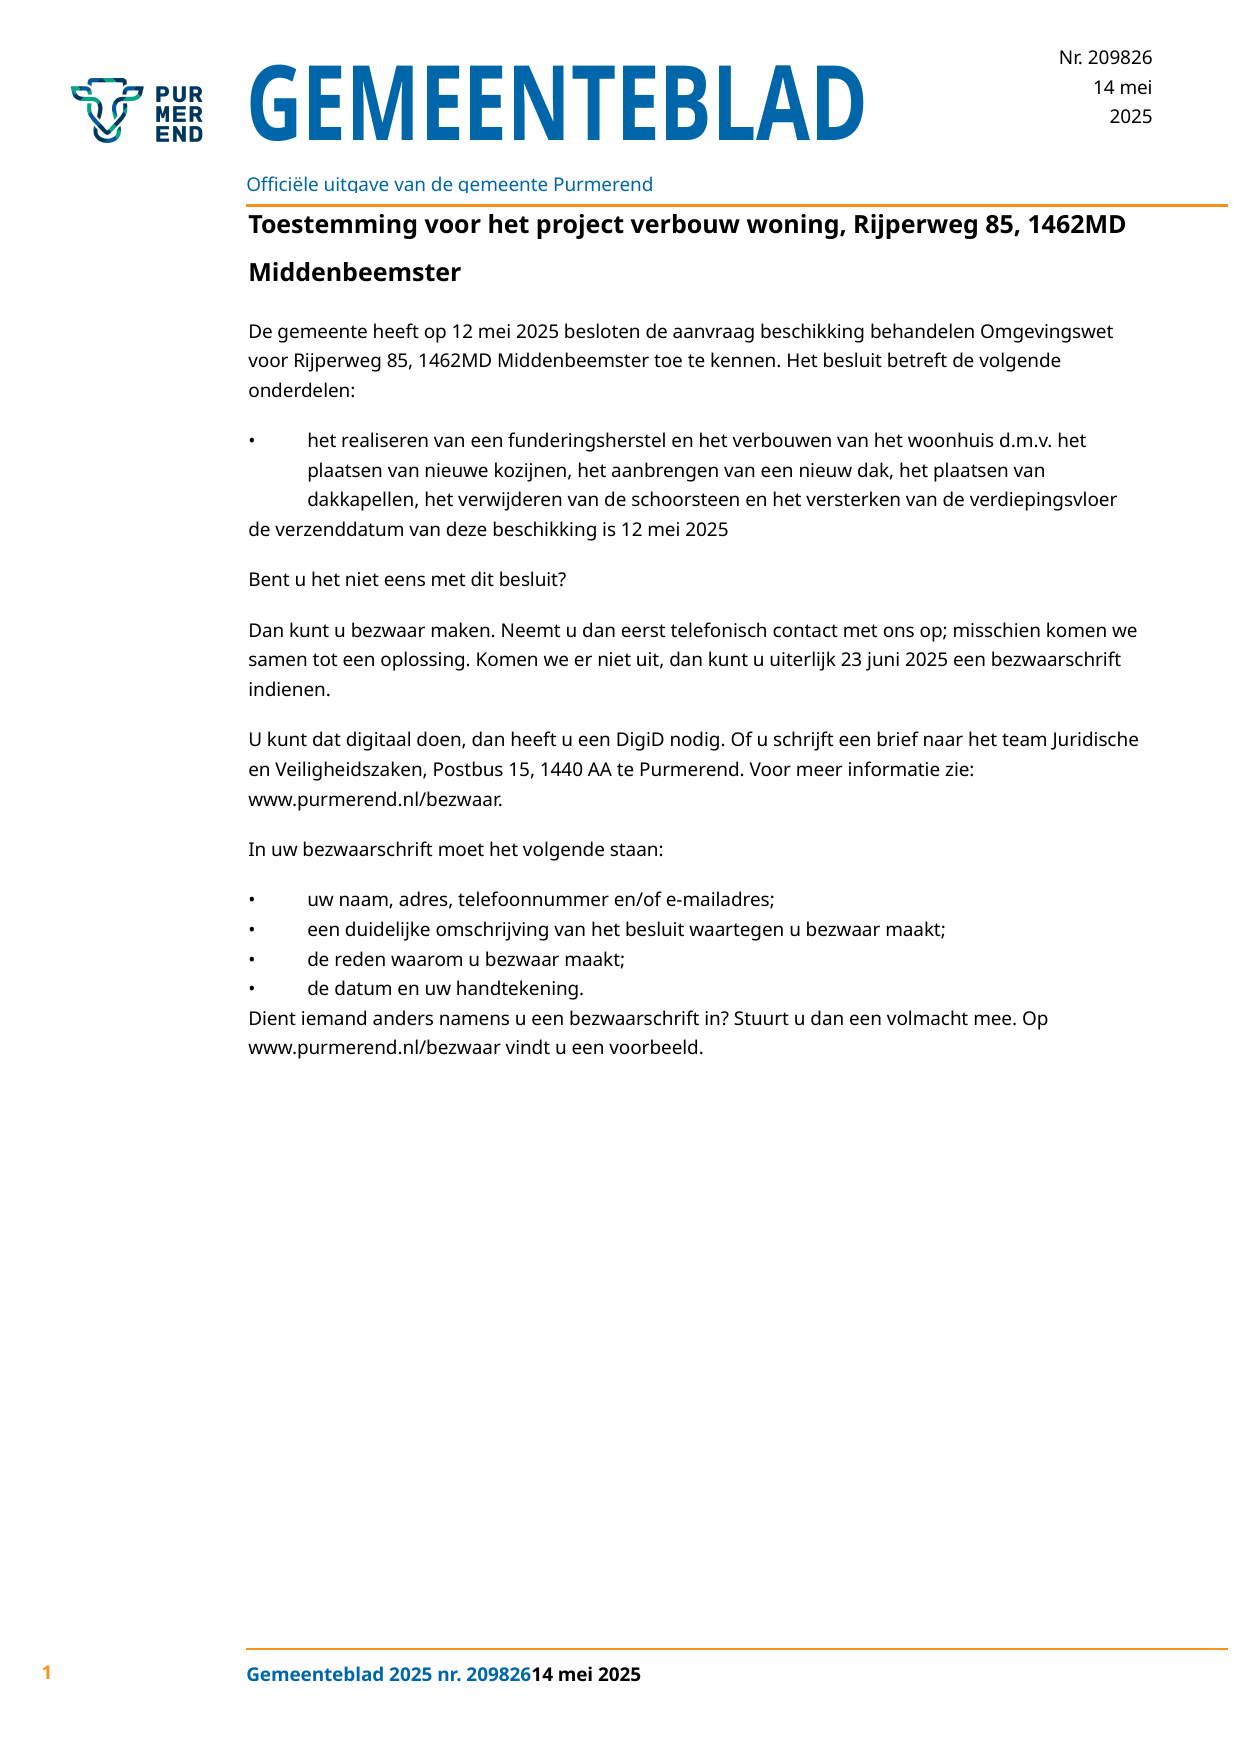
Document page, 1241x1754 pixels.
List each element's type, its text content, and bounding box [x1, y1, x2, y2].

text Dan kunt u bezwaar maken. Neemt u dan eerst telefonisch contact met ons op; misschien komen we samen tot een oplossing. Komen we er niet uit, dan kunt u uiterlijk 23 juni 2025 een bezwaarschrift indienen. [248, 617, 1152, 702]
list uw naam, adres, telefoonnummer en/of e-mailadres; [248, 887, 1152, 912]
picture [41, 47, 231, 172]
text Dient iemand anders namens u een bezwaarschrift in? Stuurt u dan een volmacht mee. Op www.purmerend.nl/bezwaar vindt u een voorbeeld. [248, 1005, 1152, 1060]
list de reden waarom u bezwaar maakt; [248, 946, 1152, 972]
list het realiseren van een funderingsherstel en het verbouwen van het woonhuis d.m.v. het plaatsen van nieuwe kozijnen, het aanbrengen van een nieuw dak, het plaatsen van dakkapellen, het verwijderen van de schoorsteen en het versterken van de verdiepingsvloer [248, 427, 1152, 512]
text De gemeente heeft op 12 mei 2025 besloten de aanvraag beschikking behandelen Omgevingswet voor Rijperweg 85, 1462MD Middenbeemster toe te kennen. Het besluit betreft de volgende onderdelen: [248, 318, 1152, 403]
list een duidelijke omschrijving van het besluit waartegen u bezwaar maakt; [248, 916, 1152, 942]
text de verzenddatum van deze beschikking is 12 mei 2025 [248, 516, 1152, 542]
text Toestemming voor het project verbouw woning, Rijperweg 85, 1462MD Middenbeemster [248, 207, 1152, 288]
text U kunt dat digitaal doen, dan heeft u een DigiD nodig. Of u schrijft een brief naar het team Juridische en Veiligheidszaken, Postbus 15, 1440 AA te Purmerend. Voor meer informatie zie: www.purmerend.nl/bezwaar. [248, 727, 1152, 812]
text In uw bezwaarschrift moet het volgende staan: [248, 836, 1152, 862]
text Bent u het niet eens met dit besluit? [248, 567, 1152, 592]
list de datum en uw handtekening. [248, 975, 1152, 1001]
